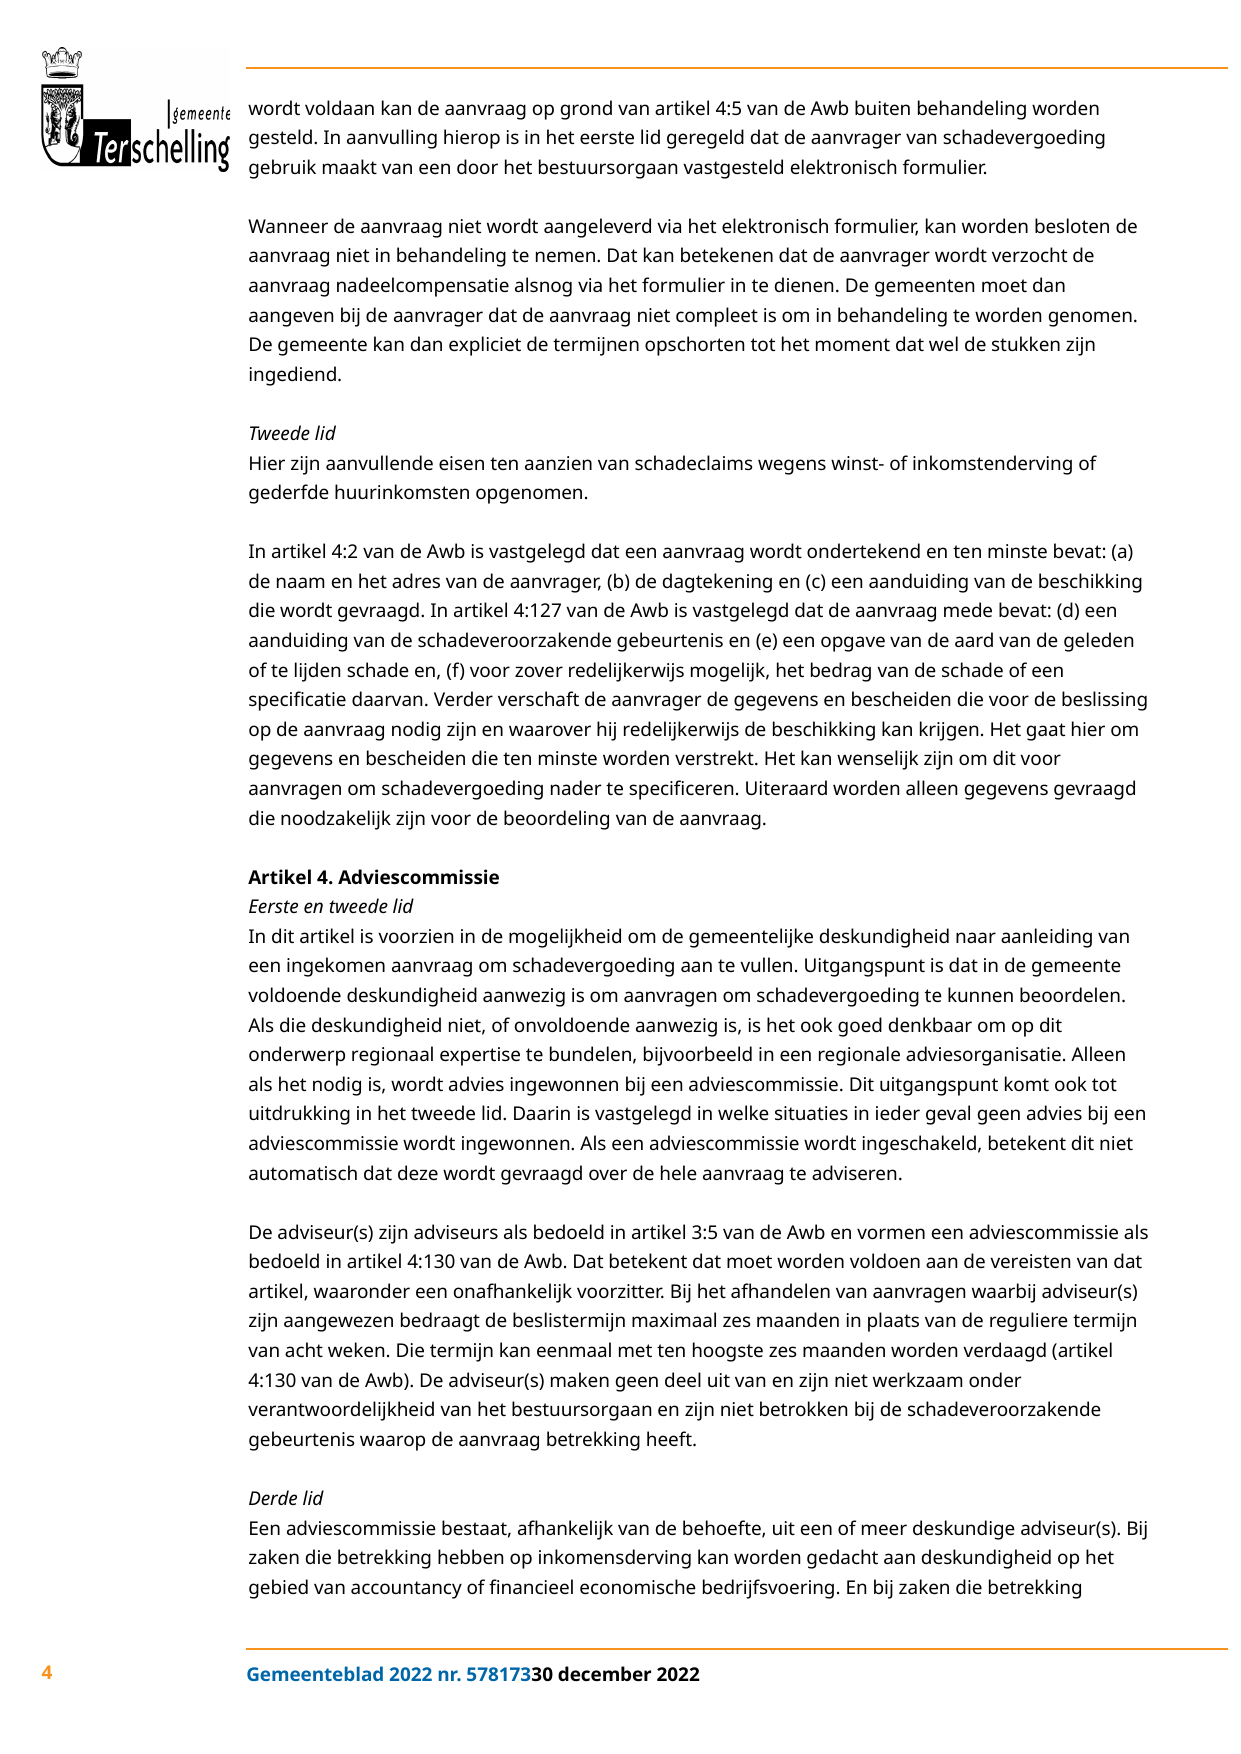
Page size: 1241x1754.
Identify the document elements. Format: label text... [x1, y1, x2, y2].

text Wanneer de aanvraag niet wordt aangeleverd via het elektronisch formulier, kan worden besloten de aanvraag niet in behandeling te nemen. Dat kan betekenen dat de aanvrager wordt verzocht de aanvraag nadeelcompensatie alsnog via het formulier in te dienen. De gemeenten moet dan aangeven bij de aanvrager dat de aanvraag niet compleet is om in behandeling te worden genomen. De gemeente kan dan expliciet de termijnen opschorten tot het moment dat wel de stukken zijn ingediend. [248, 213, 1152, 387]
text Derde lid [248, 1485, 1152, 1511]
text Artikel 4. Adviescommissie [248, 864, 1152, 890]
picture [41, 47, 231, 172]
text Een adviescommissie bestaat, afhankelijk van de behoefte, uit een of meer deskundige adviseur(s). Bij zaken die betrekking hebben op inkomensderving kan worden gedacht aan deskundigheid op het gebied van accountancy of financieel economische bedrijfsvoering. En bij zaken die betrekking [248, 1515, 1152, 1600]
text In artikel 4:2 van de Awb is vastgelegd dat een aanvraag wordt ondertekend en ten minste bevat: (a) de naam en het adres van de aanvrager, (b) de dagtekening en (c) een aanduiding van de beschikking die wordt gevraagd. In artikel 4:127 van de Awb is vastgelegd dat de aanvraag mede bevat: (d) een aanduiding van de schadeveroorzakende gebeurtenis en (e) een opgave van de aard van de geleden of te lijden schade en, (f) voor zover redelijkerwijs mogelijk, het bedrag van de schade of een specificatie daarvan. Verder verschaft de aanvrager de gegevens en bescheiden die voor de beslissing op de aanvraag nodig zijn en waarover hij redelijkerwijs de beschikking kan krijgen. Het gaat hier om gegevens en bescheiden die ten minste worden verstrekt. Het kan wenselijk zijn om dit voor aanvragen om schadevergoeding nader te specificeren. Uiteraard worden alleen gegevens gevraagd die noodzakelijk zijn voor de beoordeling van de aanvraag. [248, 538, 1152, 831]
text wordt voldaan kan de aanvraag op grond van artikel 4:5 van de Awb buiten behandeling worden gesteld. In aanvulling hierop is in het eerste lid geregeld dat de aanvrager van schadevergoeding gebruik maakt van een door het bestuursorgaan vastgesteld elektronisch formulier. [248, 95, 1152, 180]
text Hier zijn aanvullende eisen ten aanzien van schadeclaims wegens winst- of inkomstenderving of gederfde huurinkomsten opgenomen. [248, 450, 1152, 505]
text In dit artikel is voorzien in de mogelijkheid om de gemeentelijke deskundigheid naar aanleiding van een ingekomen aanvraag om schadevergoeding aan te vullen. Uitgangspunt is dat in de gemeente voldoende deskundigheid aanwezig is om aanvragen om schadevergoeding te kunnen beoordelen. Als die deskundigheid niet, of onvoldoende aanwezig is, is het ook goed denkbaar om op dit onderwerp regionaal expertise te bundelen, bijvoorbeeld in een regionale adviesorganisatie. Alleen als het nodig is, wordt advies ingewonnen bij een adviescommissie. Dit uitgangspunt komt ook tot uitdrukking in het tweede lid. Daarin is vastgelegd in welke situaties in ieder geval geen advies bij een adviescommissie wordt ingewonnen. Als een adviescommissie wordt ingeschakeld, betekent dit niet automatisch dat deze wordt gevraagd over de hele aanvraag te adviseren. [248, 923, 1152, 1186]
text De adviseur(s) zijn adviseurs als bedoeld in artikel 3:5 van de Awb en vormen een adviescommissie als bedoeld in artikel 4:130 van de Awb. Dat betekent dat moet worden voldoen aan de vereisten van dat artikel, waaronder een onafhankelijk voorzitter. Bij het afhandelen van aanvragen waarbij adviseur(s) zijn aangewezen bedraagt de beslistermijn maximaal zes maanden in plaats van de reguliere termijn van acht weken. Die termijn kan eenmaal met ten hoogste zes maanden worden verdaagd (artikel 4:130 van de Awb). De adviseur(s) maken geen deel uit van en zijn niet werkzaam onder verantwoordelijkheid van het bestuursorgaan en zijn niet betrokken bij de schadeveroorzakende gebeurtenis waarop de aanvraag betrekking heeft. [248, 1219, 1152, 1452]
text Eerste en tweede lid [248, 893, 1152, 919]
text Tweede lid [248, 420, 1152, 446]
